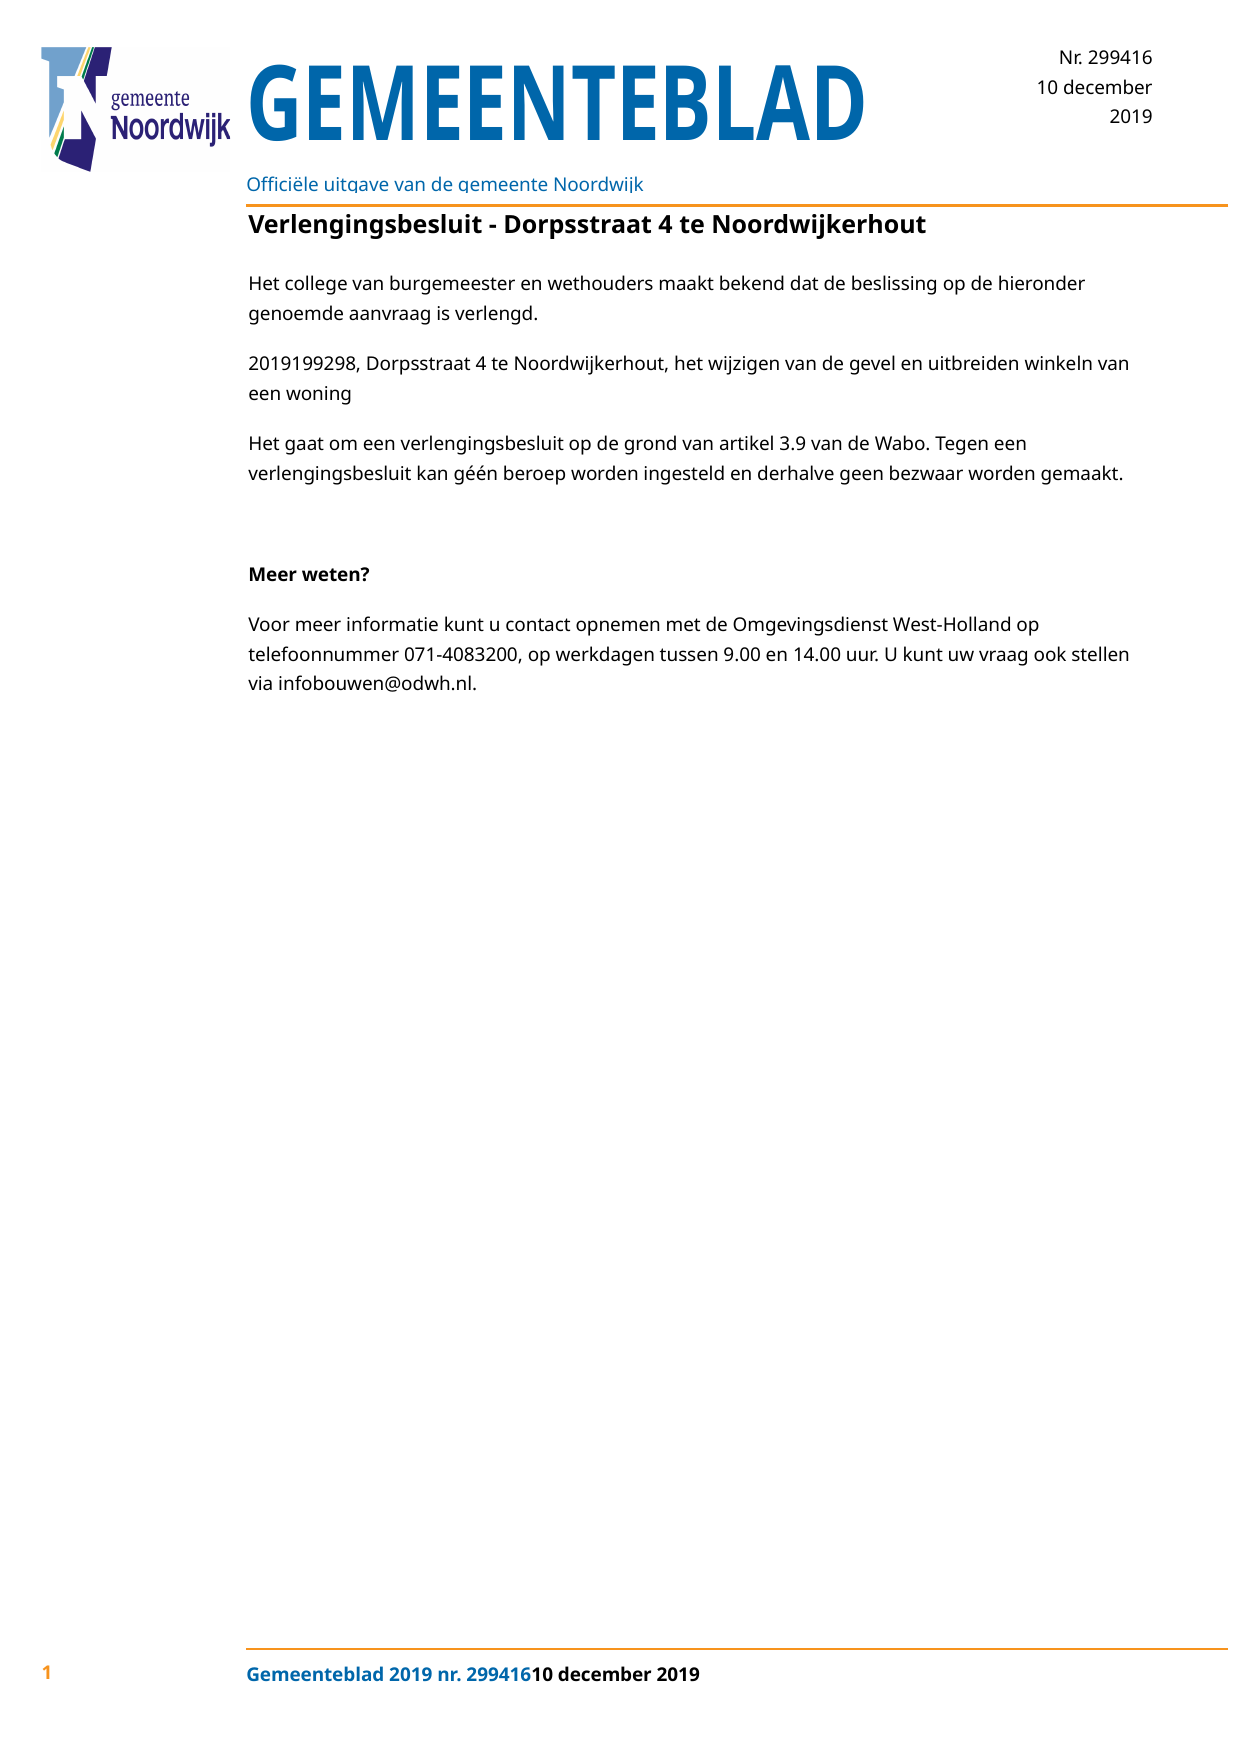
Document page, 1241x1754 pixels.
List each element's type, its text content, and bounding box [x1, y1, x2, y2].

text 2019199298, Dorpsstraat 4 te Noordwijkerhout, het wijzigen van de gevel en uitbreiden winkeln van een woning [248, 350, 1152, 406]
text Voor meer informatie kunt u contact opnemen met de Omgevingsdienst West-Holland op telefoonnummer 071-4083200, op werkdagen tussen 9.00 en 14.00 uur. U kunt uw vraag ook stellen via infobouwen@odwh.nl. [248, 611, 1152, 696]
text Verlengingsbesluit - Dorpsstraat 4 te Noordwijkerhout [248, 207, 1152, 241]
picture [41, 47, 231, 172]
text Het gaat om een verlengingsbesluit op de grond van artikel 3.9 van de Wabo. Tegen een verlengingsbesluit kan géén beroep worden ingesteld en derhalve geen bezwaar worden gemaakt. [248, 430, 1152, 486]
text Het college van burgemeester en wethouders maakt bekend dat de beslissing op de hieronder genoemde aanvraag is verlengd. [248, 270, 1152, 326]
text Meer weten? [248, 561, 1152, 586]
